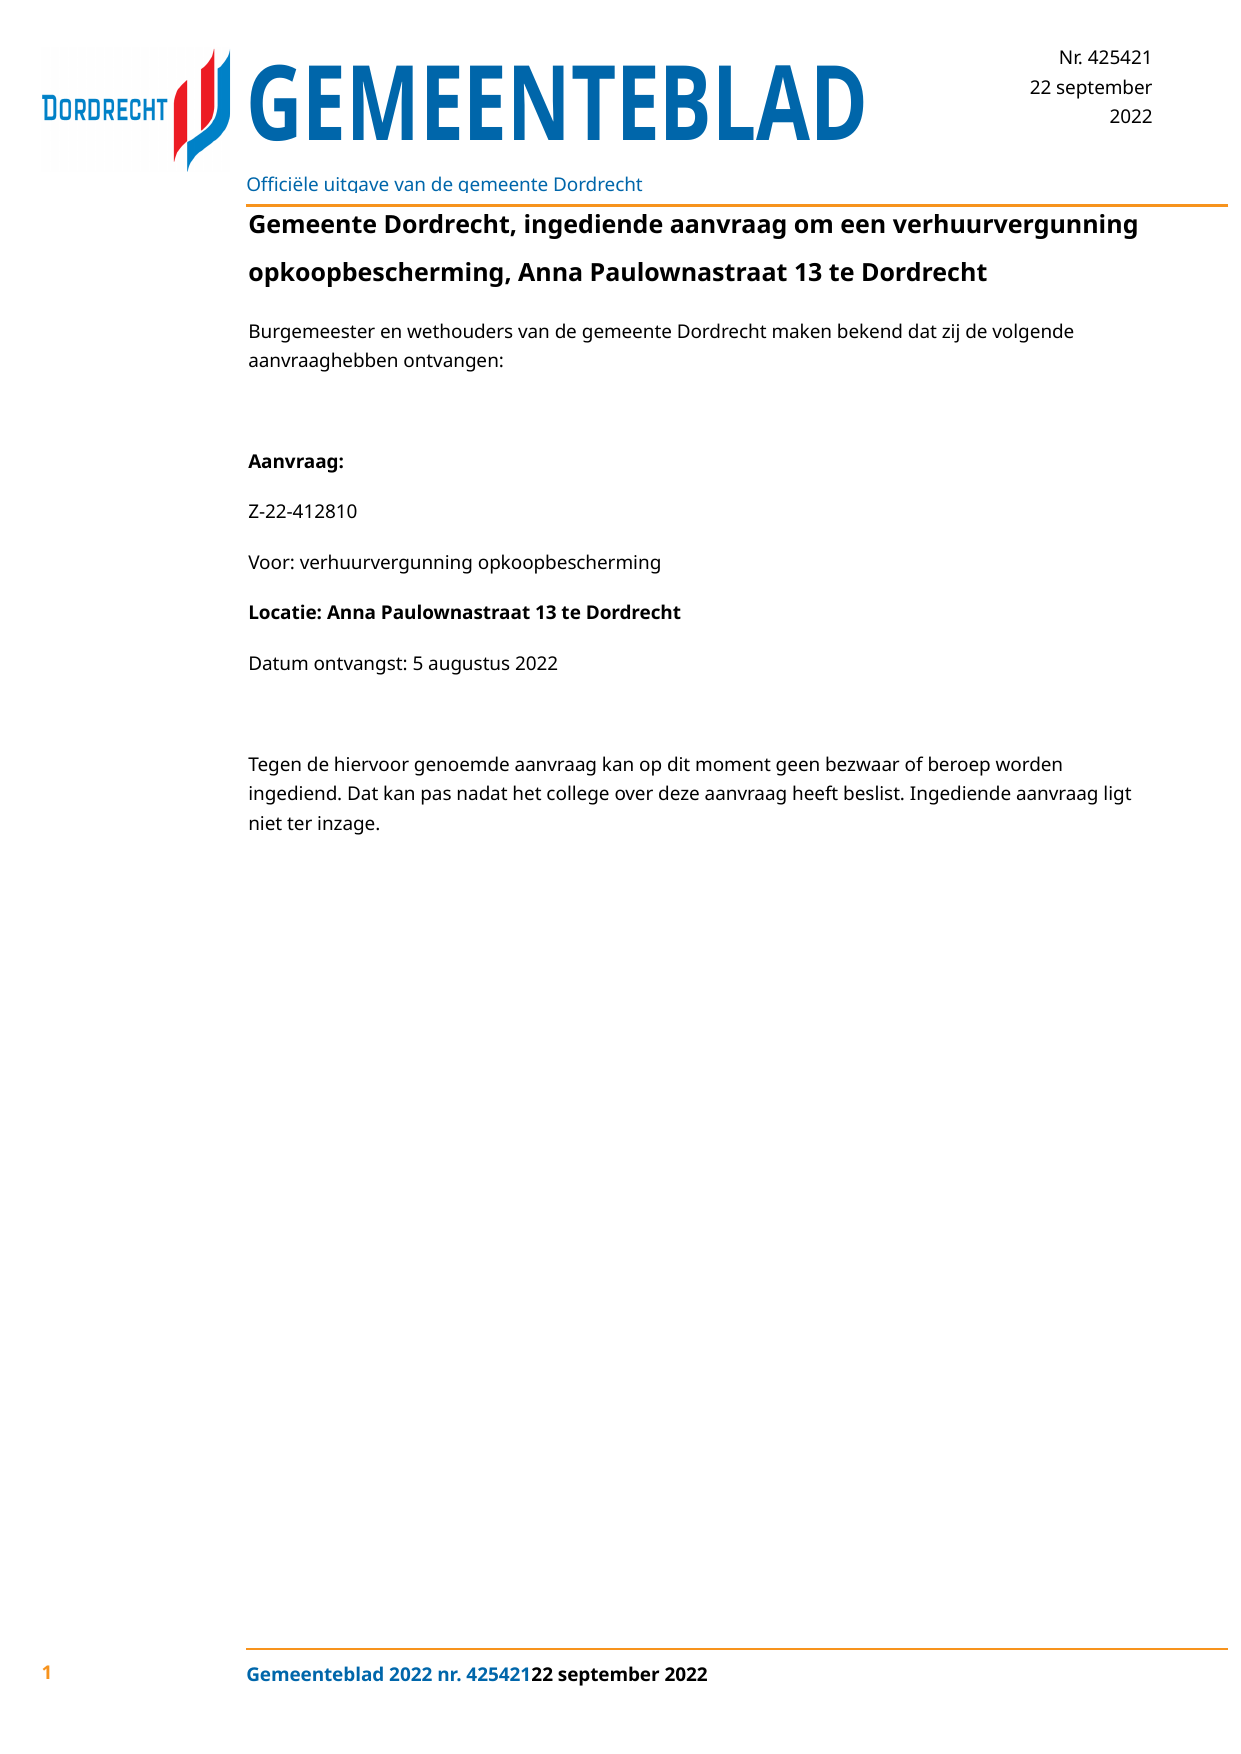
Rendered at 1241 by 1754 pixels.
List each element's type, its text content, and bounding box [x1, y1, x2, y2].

text Aanvraag: [248, 448, 1152, 474]
text Datum ontvangst: 5 augustus 2022 [248, 650, 1152, 676]
text Gemeente Dordrecht, ingediende aanvraag om een verhuurvergunning opkoopbescherming, Anna Paulownastraat 13 te Dordrecht [248, 207, 1152, 288]
text Tegen de hiervoor genoemde aanvraag kan op dit moment geen bezwaar of beroep worden ingediend. Dat kan pas nadat het college over deze aanvraag heeft beslist. Ingediende aanvraag ligt niet ter inzage. [248, 751, 1152, 836]
picture [41, 47, 231, 172]
text Locatie: Anna Paulownastraat 13 te Dordrecht [248, 599, 1152, 625]
text Z-22-412810 [248, 499, 1152, 524]
text Burgemeester en wethouders van de gemeente Dordrecht maken bekend dat zij de volgende aanvraaghebben ontvangen: [248, 318, 1152, 373]
text Voor: verhuurvergunning opkoopbescherming [248, 549, 1152, 575]
